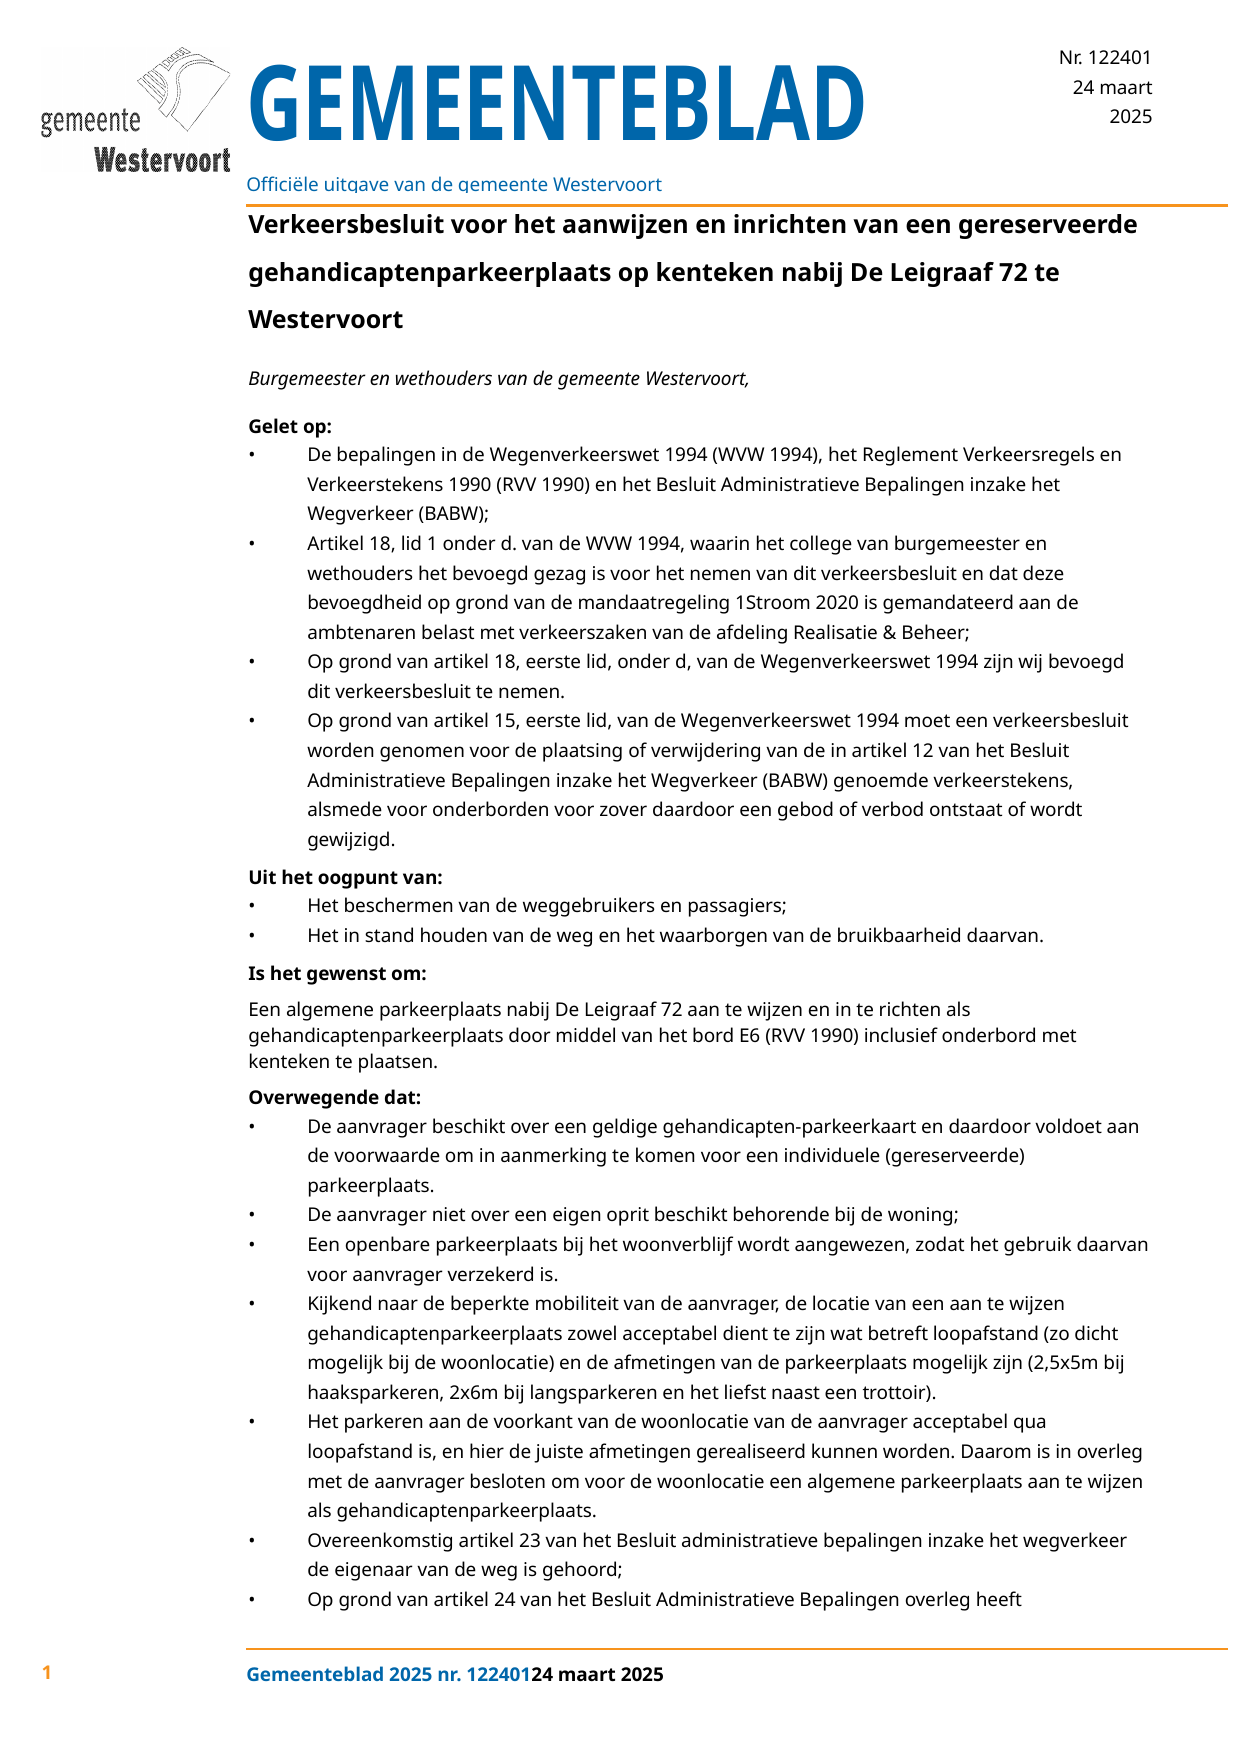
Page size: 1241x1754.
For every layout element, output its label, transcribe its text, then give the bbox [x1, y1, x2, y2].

list Een openbare parkeerplaats bij het woonverblijf wordt aangewezen, zodat het gebruik daarvan voor aanvrager verzekerd is. [248, 1231, 1152, 1287]
text Overwegende dat: [248, 1084, 1152, 1110]
list Het beschermen van de weggebruikers en passagiers; [248, 892, 1152, 918]
text Verkeersbesluit voor het aanwijzen en inrichten van een gereserveerde gehandicaptenparkeerplaats op kenteken nabij De Leigraaf 72 te Westervoort [248, 207, 1152, 336]
list Het in stand houden van de weg en het waarborgen van de bruikbaarheid daarvan. [248, 922, 1152, 948]
text Uit het oogpunt van: [248, 864, 1152, 890]
picture [41, 47, 231, 172]
list Op grond van artikel 24 van het Besluit Administratieve Bepalingen overleg heeft [248, 1586, 1152, 1612]
list Overeenkomstig artikel 23 van het Besluit administratieve bepalingen inzake het wegverkeer de eigenaar van de weg is gehoord; [248, 1527, 1152, 1582]
text Gelet op: [248, 413, 1152, 439]
text Burgemeester en wethouders van de gemeente Westervoort, [248, 366, 1152, 391]
list Op grond van artikel 15, eerste lid, van de Wegenverkeerswet 1994 moet een verkeersbesluit worden genomen voor de plaatsing of verwijdering van de in artikel 12 van het Besluit Administratieve Bepalingen inzake het Wegverkeer (BABW) genoemde verkeerstekens, alsmede voor onderborden voor zover daardoor een gebod of verbod ontstaat of wordt gewijzigd. [248, 708, 1152, 852]
list De bepalingen in de Wegenverkeerswet 1994 (WVW 1994), het Reglement Verkeersregels en Verkeerstekens 1990 (RVV 1990) en het Besluit Administratieve Bepalingen inzake het Wegverkeer (BABW); [248, 441, 1152, 526]
list Kijkend naar de beperkte mobiliteit van de aanvrager, de locatie van een aan te wijzen gehandicaptenparkeerplaats zowel acceptabel dient te zijn wat betreft loopafstand (zo dicht mogelijk bij de woonlocatie) en de afmetingen van de parkeerplaats mogelijk zijn (2,5x5m bij haaksparkeren, 2x6m bij langsparkeren en het liefst naast een trottoir). [248, 1290, 1152, 1405]
text Een algemene parkeerplaats nabij De Leigraaf 72 aan te wijzen en in te richten als gehandicaptenparkeerplaats door middel van het bord E6 (RVV 1990) inclusief onderbord met kenteken te plaatsen. [248, 996, 1152, 1074]
list De aanvrager niet over een eigen oprit beschikt behorende bij de woning; [248, 1202, 1152, 1227]
list Artikel 18, lid 1 onder d. van de WVW 1994, waarin het college van burgemeester en wethouders het bevoegd gezag is voor het nemen van dit verkeersbesluit en dat deze bevoegdheid op grond van de mandaatregeling 1Stroom 2020 is gemandateerd aan de ambtenaren belast met verkeerszaken van de afdeling Realisatie & Beheer; [248, 530, 1152, 645]
list Op grond van artikel 18, eerste lid, onder d, van de Wegenverkeerswet 1994 zijn wij bevoegd dit verkeersbesluit te nemen. [248, 648, 1152, 704]
text Is het gewenst om: [248, 960, 1152, 986]
list Het parkeren aan de voorkant van de woonlocatie van de aanvrager acceptabel qua loopafstand is, en hier de juiste afmetingen gerealiseerd kunnen worden. Daarom is in overleg met de aanvrager besloten om voor de woonlocatie een algemene parkeerplaats aan te wijzen als gehandicaptenparkeerplaats. [248, 1409, 1152, 1523]
list De aanvrager beschikt over een geldige gehandicapten-parkeerkaart en daardoor voldoet aan de voorwaarde om in aanmerking te komen voor een individuele (gereserveerde) parkeerplaats. [248, 1113, 1152, 1198]
